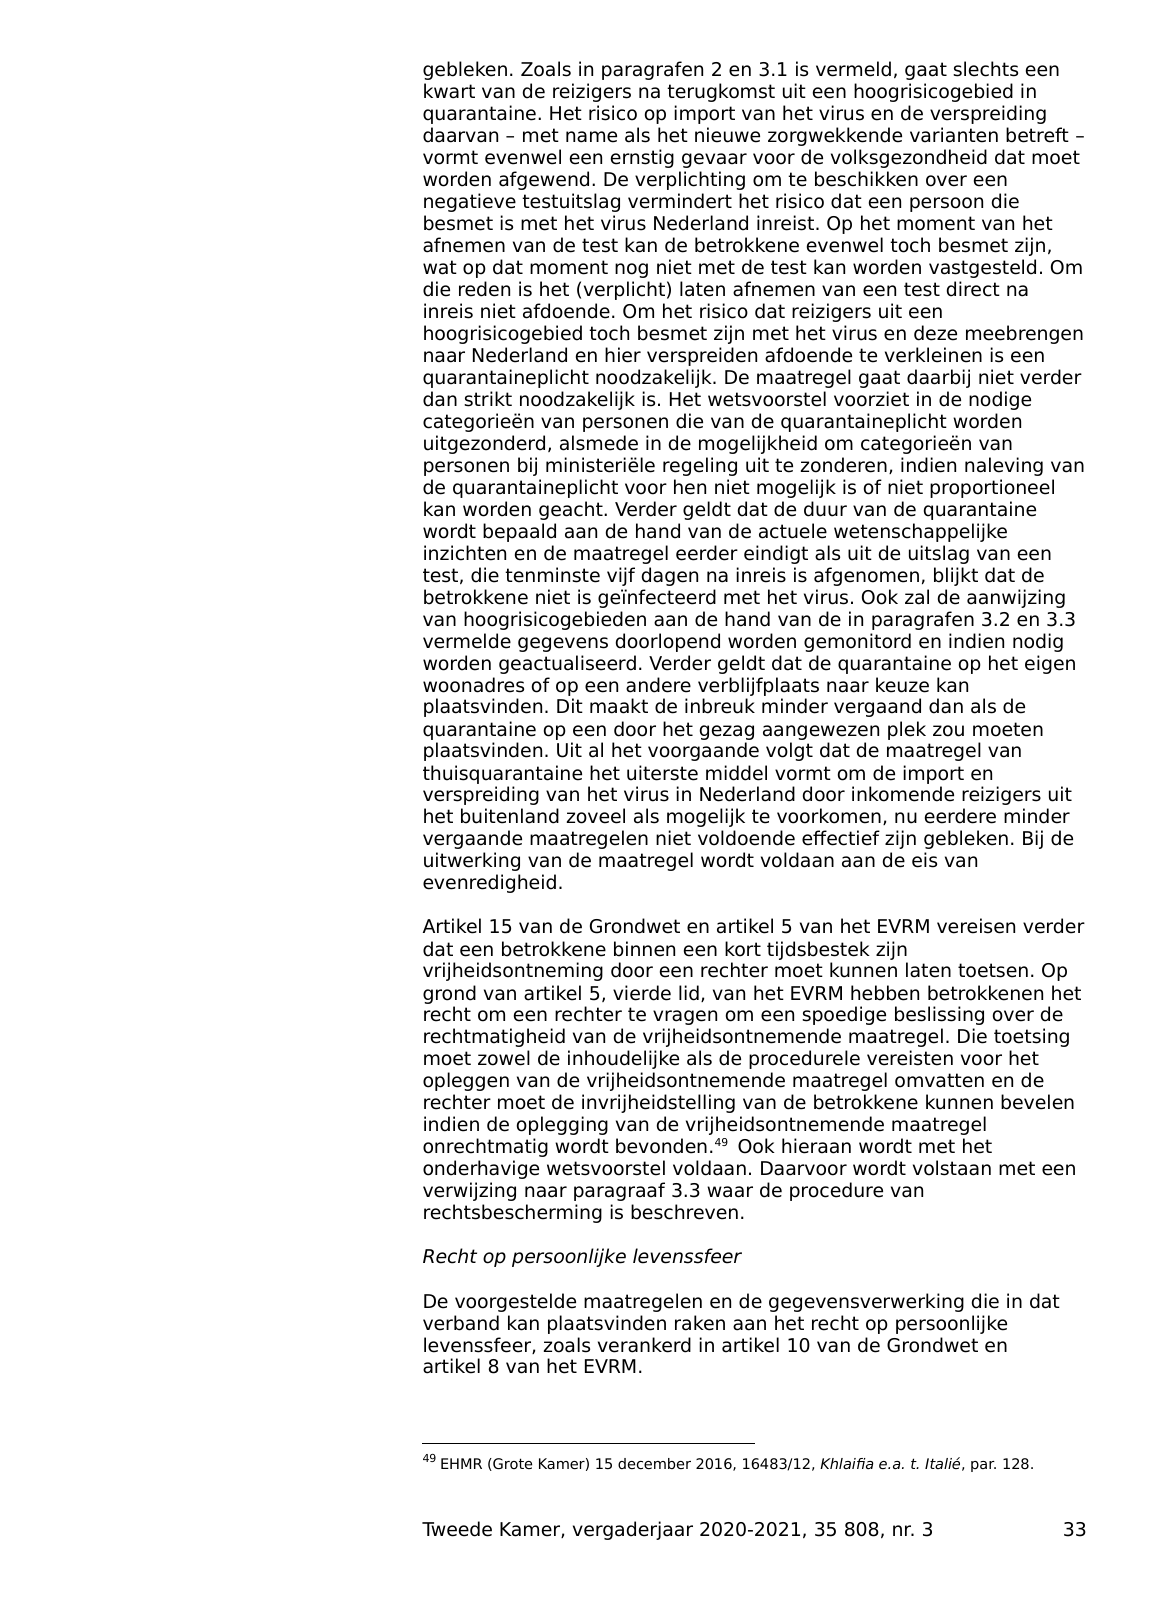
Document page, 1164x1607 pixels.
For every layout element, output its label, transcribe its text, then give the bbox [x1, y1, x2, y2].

subtitle Recht op persoonlijke levenssfeer [422, 1246, 1087, 1268]
text Artikel 15 van de Grondwet en artikel 5 van het EVRM vereisen verder dat een betrokkene binnen een kort tijdsbestek zijn vrijheidsontneming door een rechter moet kunnen laten toetsen. Op grond van artikel 5, vierde lid, van het EVRM hebben betrokkenen het recht om een rechter te vragen om een spoedige beslissing over de rechtmatigheid van de vrijheidsontnemende maatregel. Die toetsing moet zowel de inhoudelijke als de procedurele vereisten voor het opleggen van de vrijheidsontnemende maatregel omvatten en de rechter moet de invrijheidstelling van de betrokkene kunnen bevelen indien de oplegging van de vrijheidsontnemende maatregel onrechtmatig wordt bevonden. Ook hieraan wordt met het onderhavige wetsvoorstel voldaan. Daarvoor wordt volstaan met een verwijzing naar paragraaf 3.3 waar de procedure van rechtsbescherming is beschreven. [422, 916, 1087, 1224]
text EHMR (Grote Kamer) 15 december 2016, 16483/12, Khlaifia e.a. t. Italié, par. 128. [422, 1452, 1087, 1474]
text De voorgestelde maatregelen en de gegevensverwerking die in dat verband kan plaatsvinden raken aan het recht op persoonlijke levenssfeer, zoals verankerd in artikel 10 van de Grondwet en artikel 8 van het EVRM. [422, 1291, 1087, 1378]
text gebleken. Zoals in paragrafen 2 en 3.1 is vermeld, gaat slechts een kwart van de reizigers na terugkomst uit een hoogrisicogebied in quarantaine. Het risico op import van het virus en de verspreiding daarvan – met name als het nieuwe zorgwekkende varianten betreft – vormt evenwel een ernstig gevaar voor de volksgezondheid dat moet worden afgewend. De verplichting om te beschikken over een negatieve testuitslag vermindert het risico dat een persoon die besmet is met het virus Nederland inreist. Op het moment van het afnemen van de test kan de betrokkene evenwel toch besmet zijn, wat op dat moment nog niet met de test kan worden vastgesteld. Om die reden is het (verplicht) laten afnemen van een test direct na inreis niet afdoende. Om het risico dat reizigers uit een hoogrisicogebied toch besmet zijn met het virus en deze meebrengen naar Nederland en hier verspreiden afdoende te verkleinen is een quarantaineplicht noodzakelijk. De maatregel gaat daarbij niet verder dan strikt noodzakelijk is. Het wetsvoorstel voorziet in de nodige categorieën van personen die van de quarantaineplicht worden uitgezonderd, alsmede in de mogelijkheid om categorieën van personen bij ministeriële regeling uit te zonderen, indien naleving van de quarantaineplicht voor hen niet mogelijk is of niet proportioneel kan worden geacht. Verder geldt dat de duur van de quarantaine wordt bepaald aan de hand van de actuele wetenschappelijke inzichten en de maatregel eerder eindigt als uit de uitslag van een test, die tenminste vijf dagen na inreis is afgenomen, blijkt dat de betrokkene niet is geïnfecteerd met het virus. Ook zal de aanwijzing van hoogrisicogebieden aan de hand van de in paragrafen 3.2 en 3.3 vermelde gegevens doorlopend worden gemonitord en indien nodig worden geactualiseerd. Verder geldt dat de quarantaine op het eigen woonadres of op een andere verblijfplaats naar keuze kan plaatsvinden. Dit maakt de inbreuk minder vergaand dan als de quarantaine op een door het gezag aangewezen plek zou moeten plaatsvinden. Uit al het voorgaande volgt dat de maatregel van thuisquarantaine het uiterste middel vormt om de import en verspreiding van het virus in Nederland door inkomende reizigers uit het buitenland zoveel als mogelijk te voorkomen, nu eerdere minder vergaande maatregelen niet voldoende effectief zijn gebleken. Bij de uitwerking van de maatregel wordt voldaan aan de eis van evenredigheid. [422, 59, 1087, 894]
